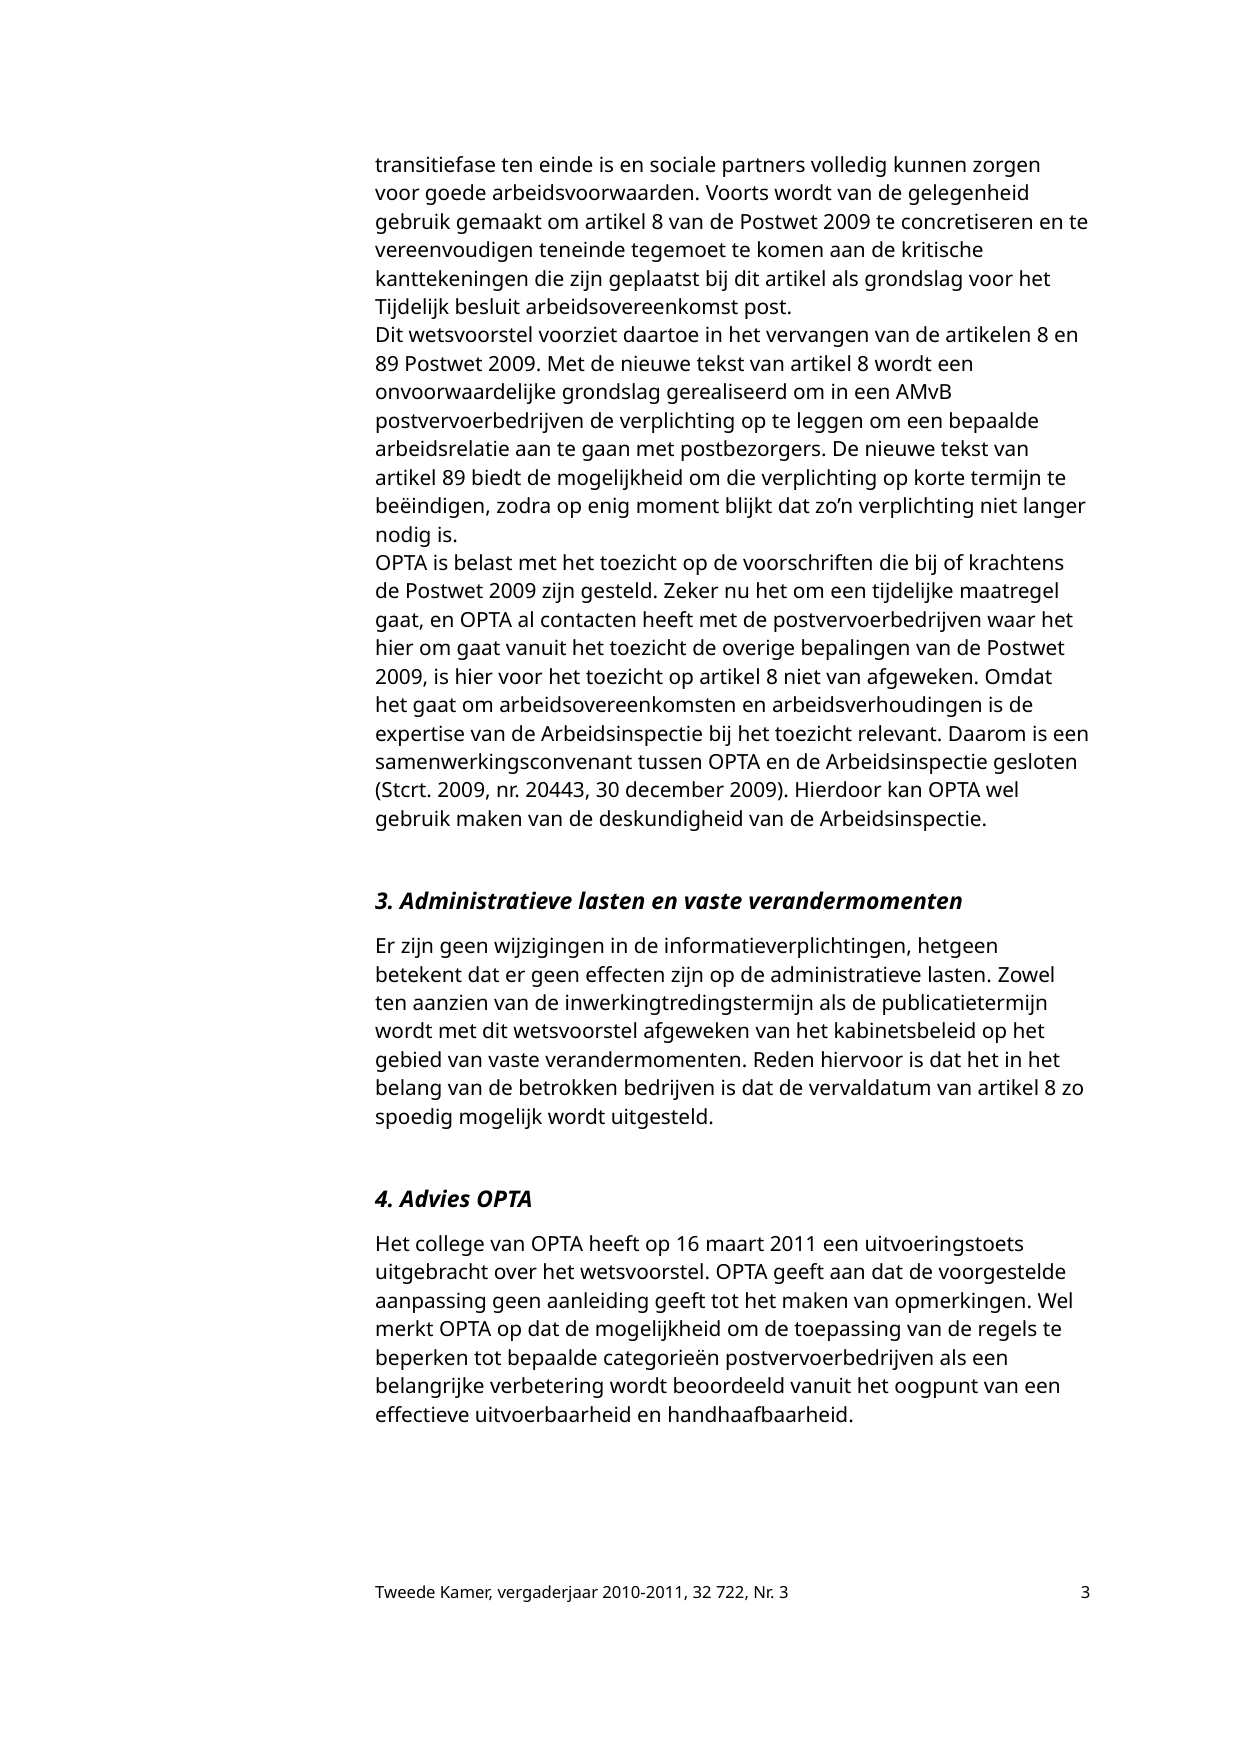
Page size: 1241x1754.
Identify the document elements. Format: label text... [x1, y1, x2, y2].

text OPTA is belast met het toezicht op de voorschriften die bij of krachtens de Postwet 2009 zijn gesteld. Zeker nu het om een tijdelijke maatregel gaat, en OPTA al contacten heeft met de postvervoerbedrijven waar het hier om gaat vanuit het toezicht de overige bepalingen van de Postwet 2009, is hier voor het toezicht op artikel 8 niet van afgeweken. Omdat het gaat om arbeidsovereenkomsten en arbeidsverhoudingen is de expertise van de Arbeidsinspectie bij het toezicht relevant. Daarom is een samenwerkingsconvenant tussen OPTA en de Arbeidsinspectie gesloten (Stcrt. 2009, nr. 20443, 30 december 2009). Hierdoor kan OPTA wel gebruik maken van de deskundigheid van de Arbeidsinspectie. [375, 548, 1090, 832]
text transitiefase ten einde is en sociale partners volledig kunnen zorgen voor goede arbeidsvoorwaarden. Voorts wordt van de gelegenheid gebruik gemaakt om artikel 8 van de Postwet 2009 te concretiseren en te vereenvoudigen teneinde tegemoet te komen aan de kritische kanttekeningen die zijn geplaatst bij dit artikel als grondslag voor het Tijdelijk besluit arbeidsovereenkomst post. [375, 150, 1090, 321]
text Er zijn geen wijzigingen in de informatieverplichtingen, hetgeen betekent dat er geen effecten zijn op de administratieve lasten. Zowel ten aanzien van de inwerkingtredingstermijn als de publicatietermijn wordt met dit wetsvoorstel afgeweken van het kabinetsbeleid op het gebied van vaste verandermomenten. Reden hiervoor is dat het in het belang van de betrokken bedrijven is dat de vervaldatum van artikel 8 zo spoedig mogelijk wordt uitgesteld. [375, 931, 1090, 1130]
text Dit wetsvoorstel voorziet daartoe in het vervangen van de artikelen 8 en 89 Postwet 2009. Met de nieuwe tekst van artikel 8 wordt een onvoorwaardelijke grondslag gerealiseerd om in een AMvB postvervoerbedrijven de verplichting op te leggen om een bepaalde arbeidsrelatie aan te gaan met postbezorgers. De nieuwe tekst van artikel 89 biedt de mogelijkheid om die verplichting op korte termijn te beëindigen, zodra op enig moment blijkt dat zo’n verplichting niet langer nodig is. [375, 321, 1090, 548]
subtitle 4. Advies OPTA [375, 1183, 1090, 1214]
subtitle 3. Administratieve lasten en vaste verandermomenten [375, 885, 1090, 916]
text Het college van OPTA heeft op 16 maart 2011 een uitvoeringstoets uitgebracht over het wetsvoorstel. OPTA geeft aan dat de voorgestelde aanpassing geen aanleiding geeft tot het maken van opmerkingen. Wel merkt OPTA op dat de mogelijkheid om de toepassing van de regels te beperken tot bepaalde categorieën postvervoerbedrijven als een belangrijke verbetering wordt beoordeeld vanuit het oogpunt van een effectieve uitvoerbaarheid en handhaafbaarheid. [375, 1229, 1090, 1428]
